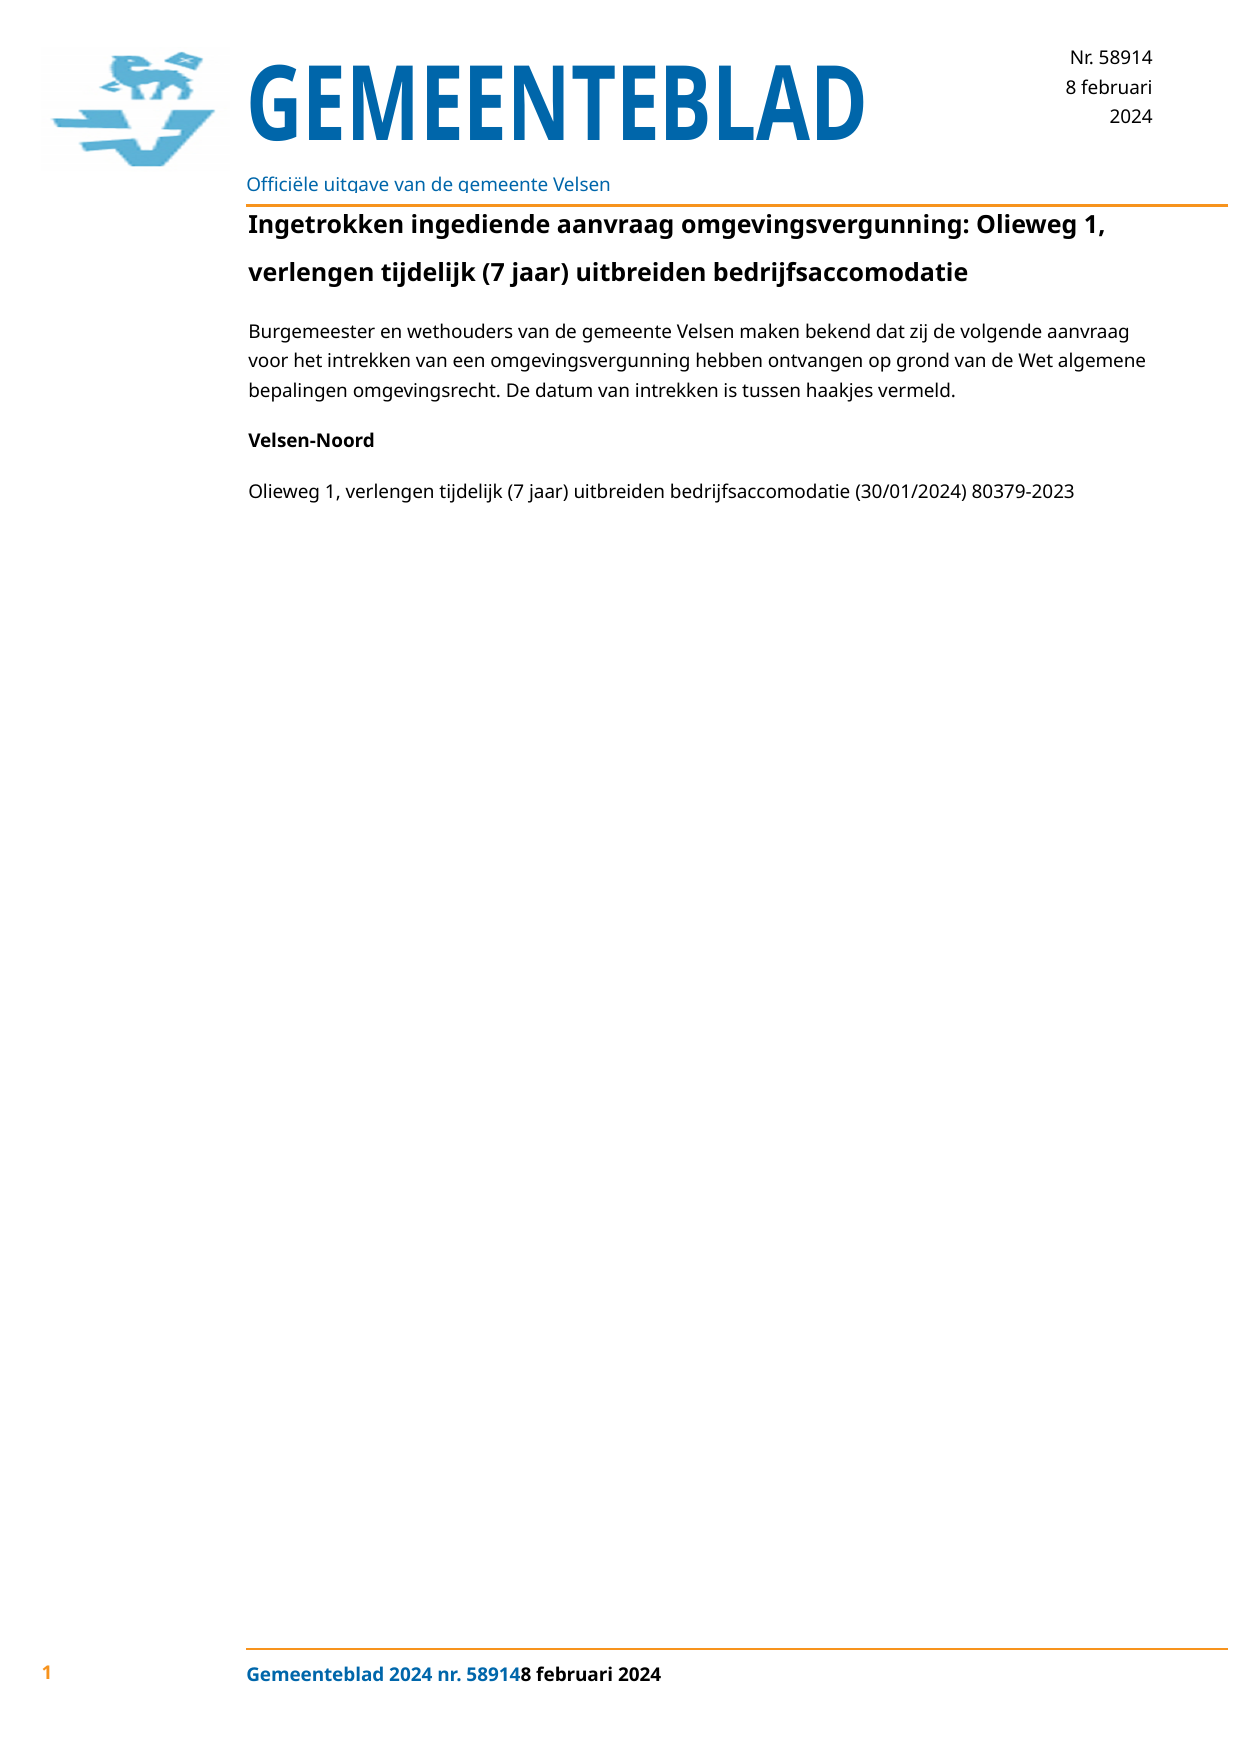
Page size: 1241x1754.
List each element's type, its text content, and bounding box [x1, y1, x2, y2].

text Ingetrokken ingediende aanvraag omgevingsvergunning: Olieweg 1, verlengen tijdelijk (7 jaar) uitbreiden bedrijfsaccomodatie [248, 207, 1152, 288]
text Burgemeester en wethouders van de gemeente Velsen maken bekend dat zij de volgende aanvraag voor het intrekken van een omgevingsvergunning hebben ontvangen op grond van de Wet algemene bepalingen omgevingsrecht. De datum van intrekken is tussen haakjes vermeld. [248, 318, 1152, 403]
text Olieweg 1, verlengen tijdelijk (7 jaar) uitbreiden bedrijfsaccomodatie (30/01/2024) 80379-2023 [248, 478, 1152, 504]
picture [41, 47, 231, 172]
text Velsen-Noord [248, 427, 1152, 453]
